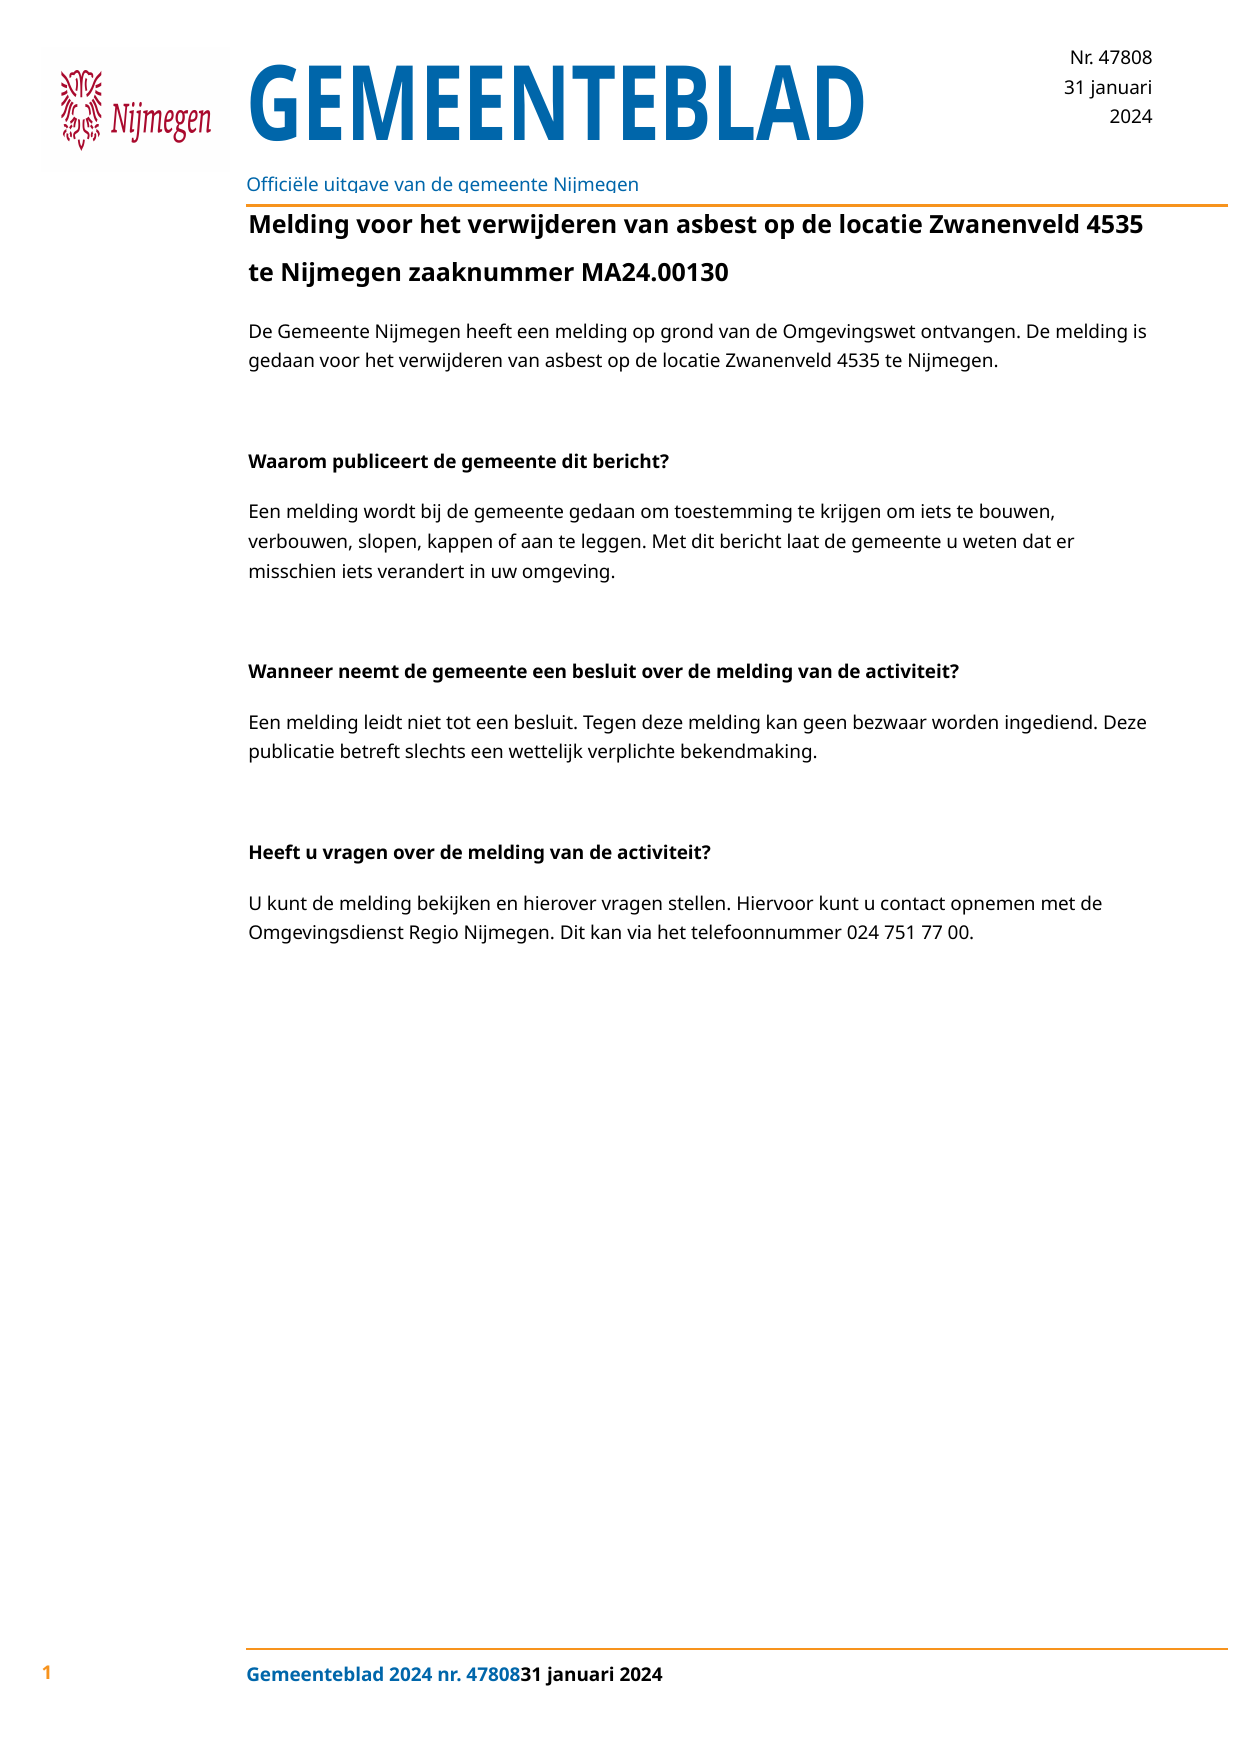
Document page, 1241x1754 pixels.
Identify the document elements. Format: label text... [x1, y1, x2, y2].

text Wanneer neemt de gemeente een besluit over de melding van de activiteit? [248, 659, 1152, 684]
text De Gemeente Nijmegen heeft een melding op grond van de Omgevingswet ontvangen. De melding is gedaan voor het verwijderen van asbest op de locatie Zwanenveld 4535 te Nijmegen. [248, 318, 1152, 373]
text U kunt de melding bekijken en hierover vragen stellen. Hiervoor kunt u contact opnemen met de Omgevingsdienst Regio Nijmegen. Dit kan via het telefoonnummer 024 751 77 00. [248, 890, 1152, 945]
text Heeft u vragen over de melding van de activiteit? [248, 839, 1152, 865]
text Een melding leidt niet tot een besluit. Tegen deze melding kan geen bezwaar worden ingediend. Deze publicatie betreft slechts een wettelijk verplichte bekendmaking. [248, 709, 1152, 764]
picture [41, 47, 231, 172]
text Waarom publiceert de gemeente dit bericht? [248, 448, 1152, 474]
text Een melding wordt bij de gemeente gedaan om toestemming te krijgen om iets te bouwen, verbouwen, slopen, kappen of aan te leggen. Met dit bericht laat de gemeente u weten dat er misschien iets verandert in uw omgeving. [248, 499, 1152, 584]
text Melding voor het verwijderen van asbest op de locatie Zwanenveld 4535 te Nijmegen zaaknummer MA24.00130 [248, 207, 1152, 288]
